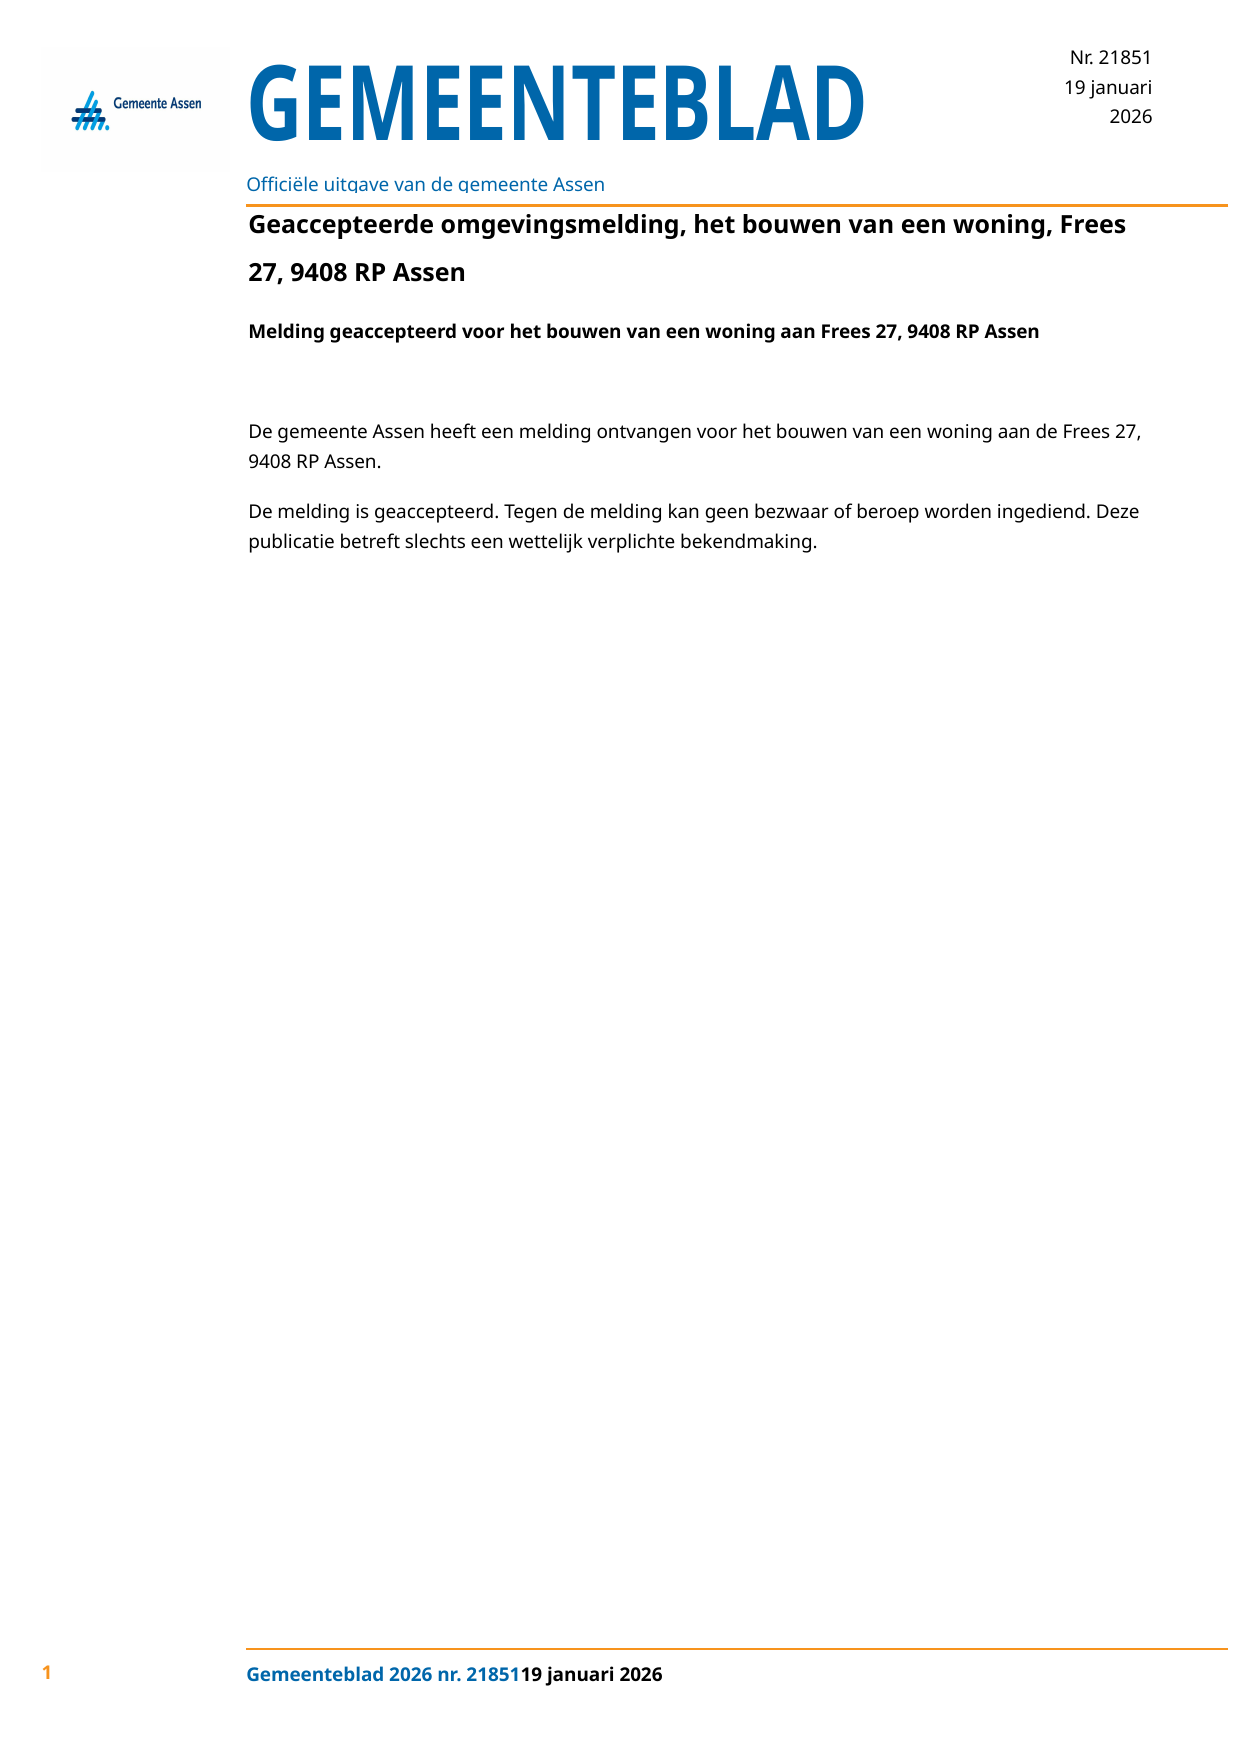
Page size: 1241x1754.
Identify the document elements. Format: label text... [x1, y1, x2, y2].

text De gemeente Assen heeft een melding ontvangen voor het bouwen van een woning aan de Frees 27, 9408 RP Assen. [248, 419, 1152, 474]
text Melding geaccepteerd voor het bouwen van een woning aan Frees 27, 9408 RP Assen [248, 318, 1152, 344]
text Geaccepteerde omgevingsmelding, het bouwen van een woning, Frees 27, 9408 RP Assen [248, 207, 1152, 288]
picture [41, 47, 231, 172]
text De melding is geaccepteerd. Tegen de melding kan geen bezwaar of beroep worden ingediend. Deze publicatie betreft slechts een wettelijk verplichte bekendmaking. [248, 499, 1152, 554]
